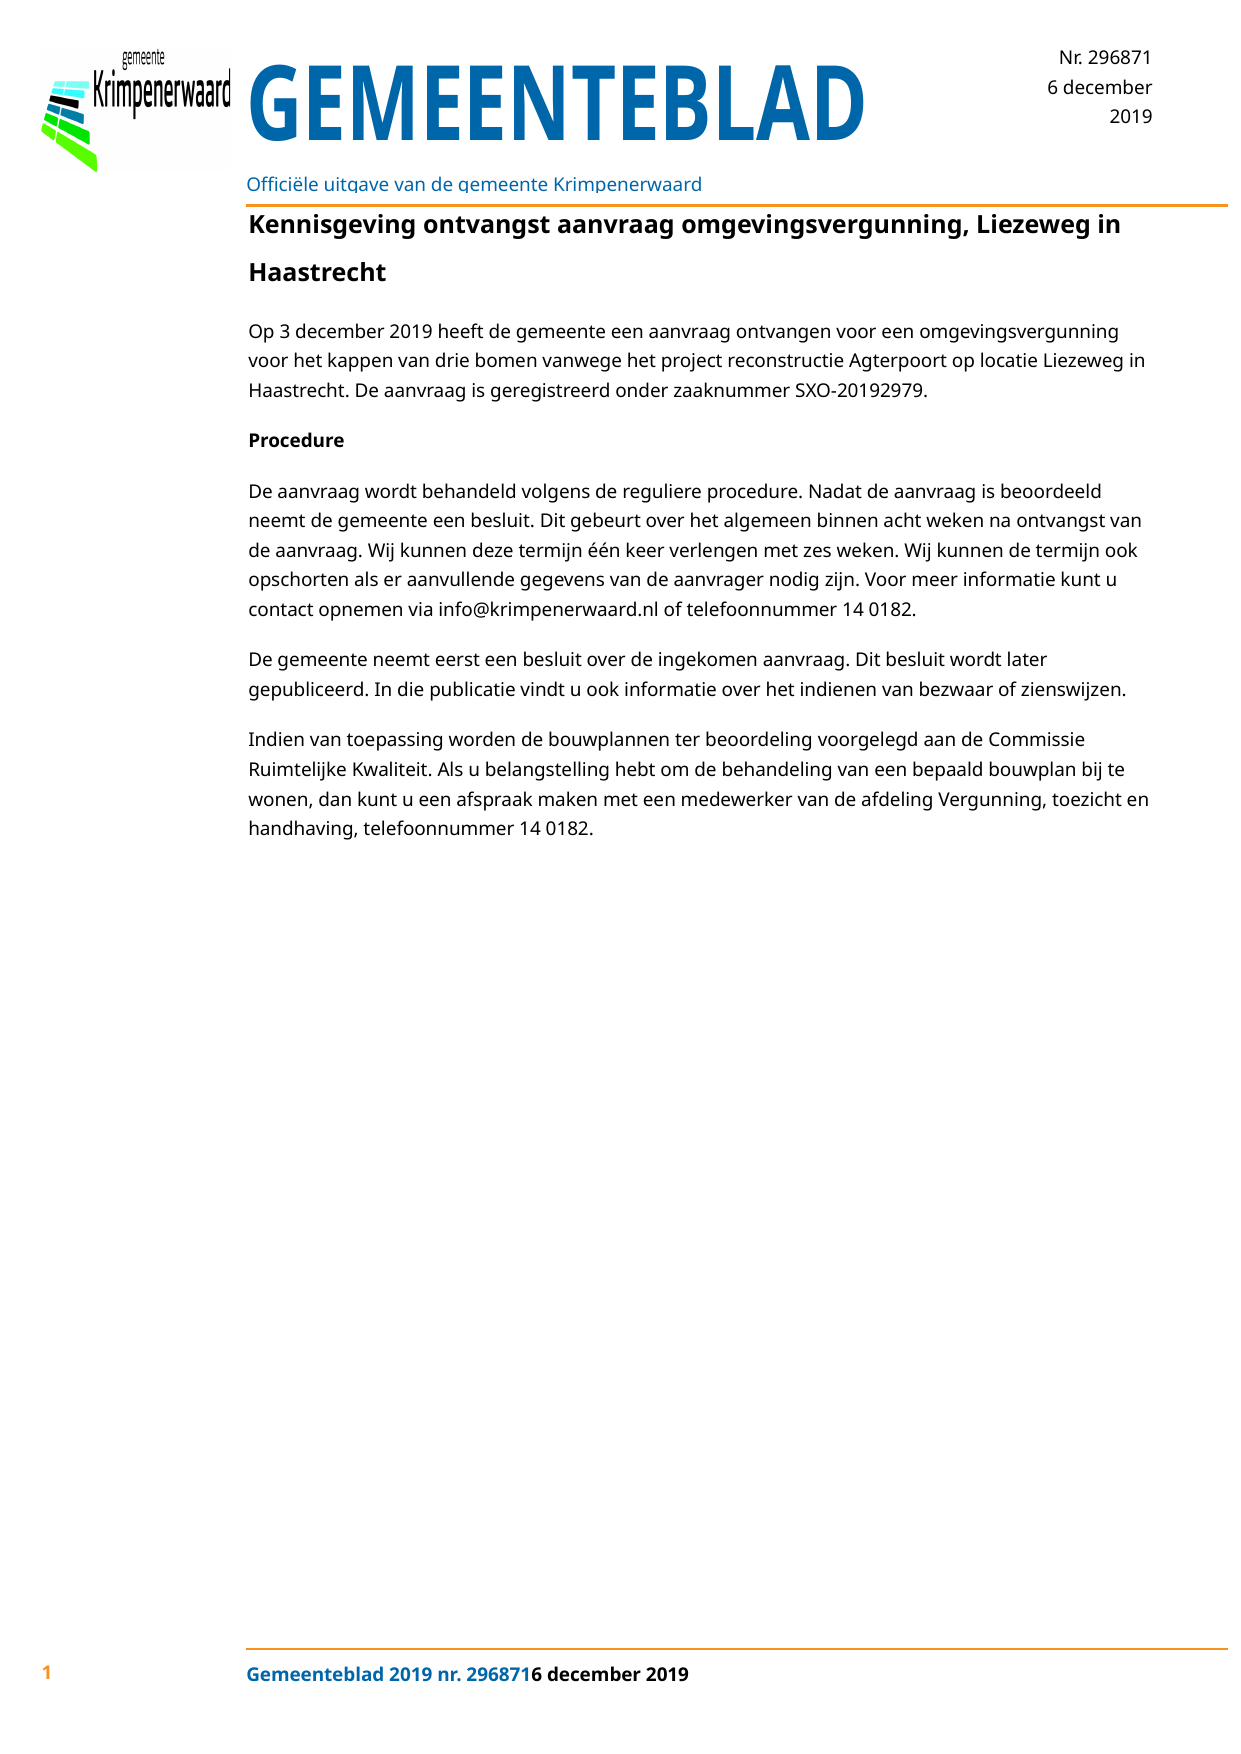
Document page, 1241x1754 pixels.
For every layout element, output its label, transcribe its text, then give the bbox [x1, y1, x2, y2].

text De gemeente neemt eerst een besluit over de ingekomen aanvraag. Dit besluit wordt later gepubliceerd. In die publicatie vindt u ook informatie over het indienen van bezwaar of zienswijzen. [248, 647, 1152, 702]
text Indien van toepassing worden de bouwplannen ter beoordeling voorgelegd aan de Commissie Ruimtelijke Kwaliteit. Als u belangstelling hebt om de behandeling van een bepaald bouwplan bij te wonen, dan kunt u een afspraak maken met een medewerker van de afdeling Vergunning, toezicht en handhaving, telefoonnummer 14 0182. [248, 727, 1152, 841]
text Procedure [248, 427, 1152, 453]
text Op 3 december 2019 heeft de gemeente een aanvraag ontvangen voor een omgevingsvergunning voor het kappen van drie bomen vanwege het project reconstructie Agterpoort op locatie Liezeweg in Haastrecht. De aanvraag is geregistreerd onder zaaknummer SXO-20192979. [248, 318, 1152, 403]
picture [41, 47, 231, 172]
text Kennisgeving ontvangst aanvraag omgevingsvergunning, Liezeweg in Haastrecht [248, 207, 1152, 288]
text De aanvraag wordt behandeld volgens de reguliere procedure. Nadat de aanvraag is beoordeeld neemt de gemeente een besluit. Dit gebeurt over het algemeen binnen acht weken na ontvangst van de aanvraag. Wij kunnen deze termijn één keer verlengen met zes weken. Wij kunnen de termijn ook opschorten als er aanvullende gegevens van de aanvrager nodig zijn. Voor meer informatie kunt u contact opnemen via info@krimpenerwaard.nl of telefoonnummer 14 0182. [248, 478, 1152, 622]
